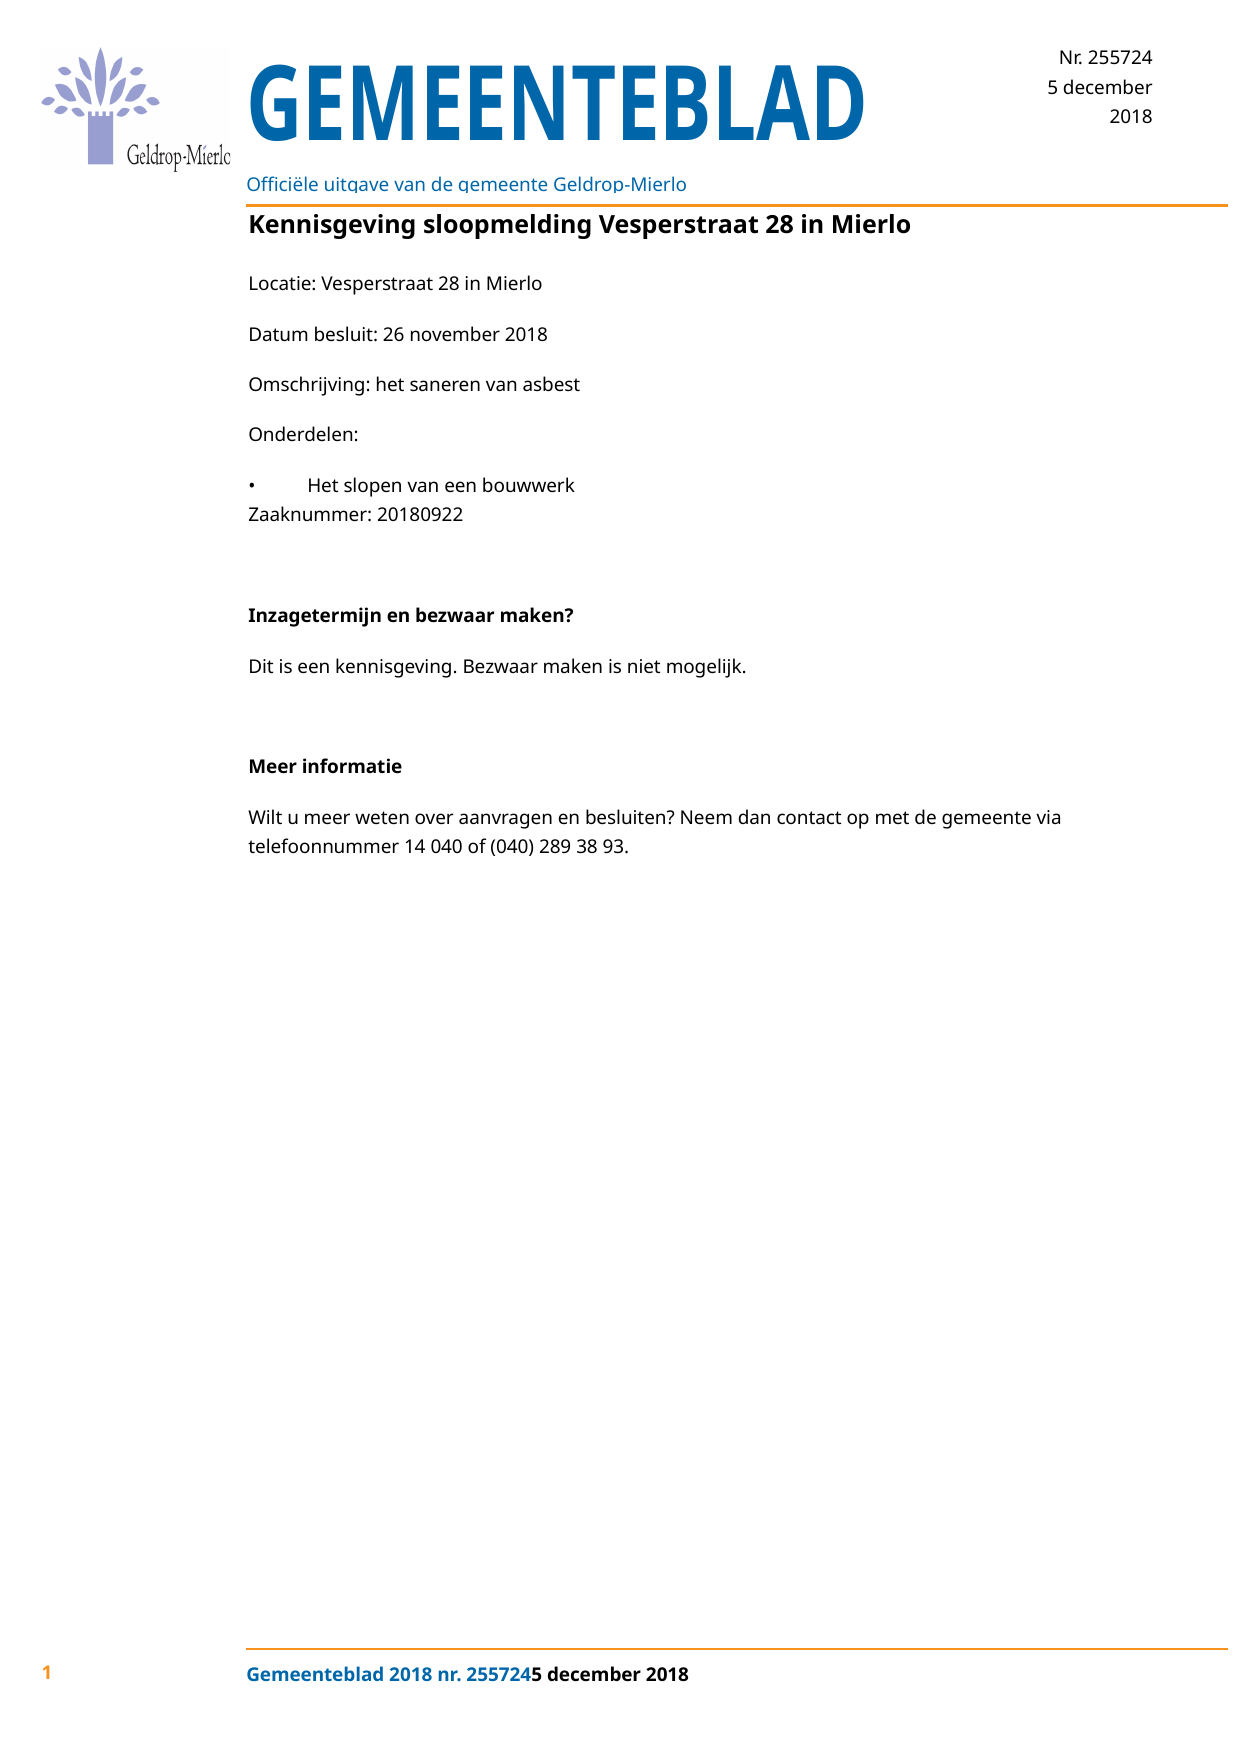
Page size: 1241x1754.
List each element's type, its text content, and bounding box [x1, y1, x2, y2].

text Kennisgeving sloopmelding Vesperstraat 28 in Mierlo [248, 207, 1152, 241]
text Datum besluit: 26 november 2018 [248, 321, 1152, 346]
text Inzagetermijn en bezwaar maken? [248, 602, 1152, 628]
text Meer informatie [248, 754, 1152, 779]
text Onderdelen: [248, 422, 1152, 447]
text Locatie: Vesperstraat 28 in Mierlo [248, 270, 1152, 296]
text Zaaknummer: 20180922 [248, 502, 1152, 527]
text Wilt u meer weten over aanvragen en besluiten? Neem dan contact op met de gemeente via telefoonnummer 14 040 of (040) 289 38 93. [248, 804, 1152, 859]
text Omschrijving: het saneren van asbest [248, 371, 1152, 397]
text Dit is een kennisgeving. Bezwaar maken is niet mogelijk. [248, 653, 1152, 678]
picture [41, 47, 231, 172]
list Het slopen van een bouwwerk [248, 472, 1152, 498]
